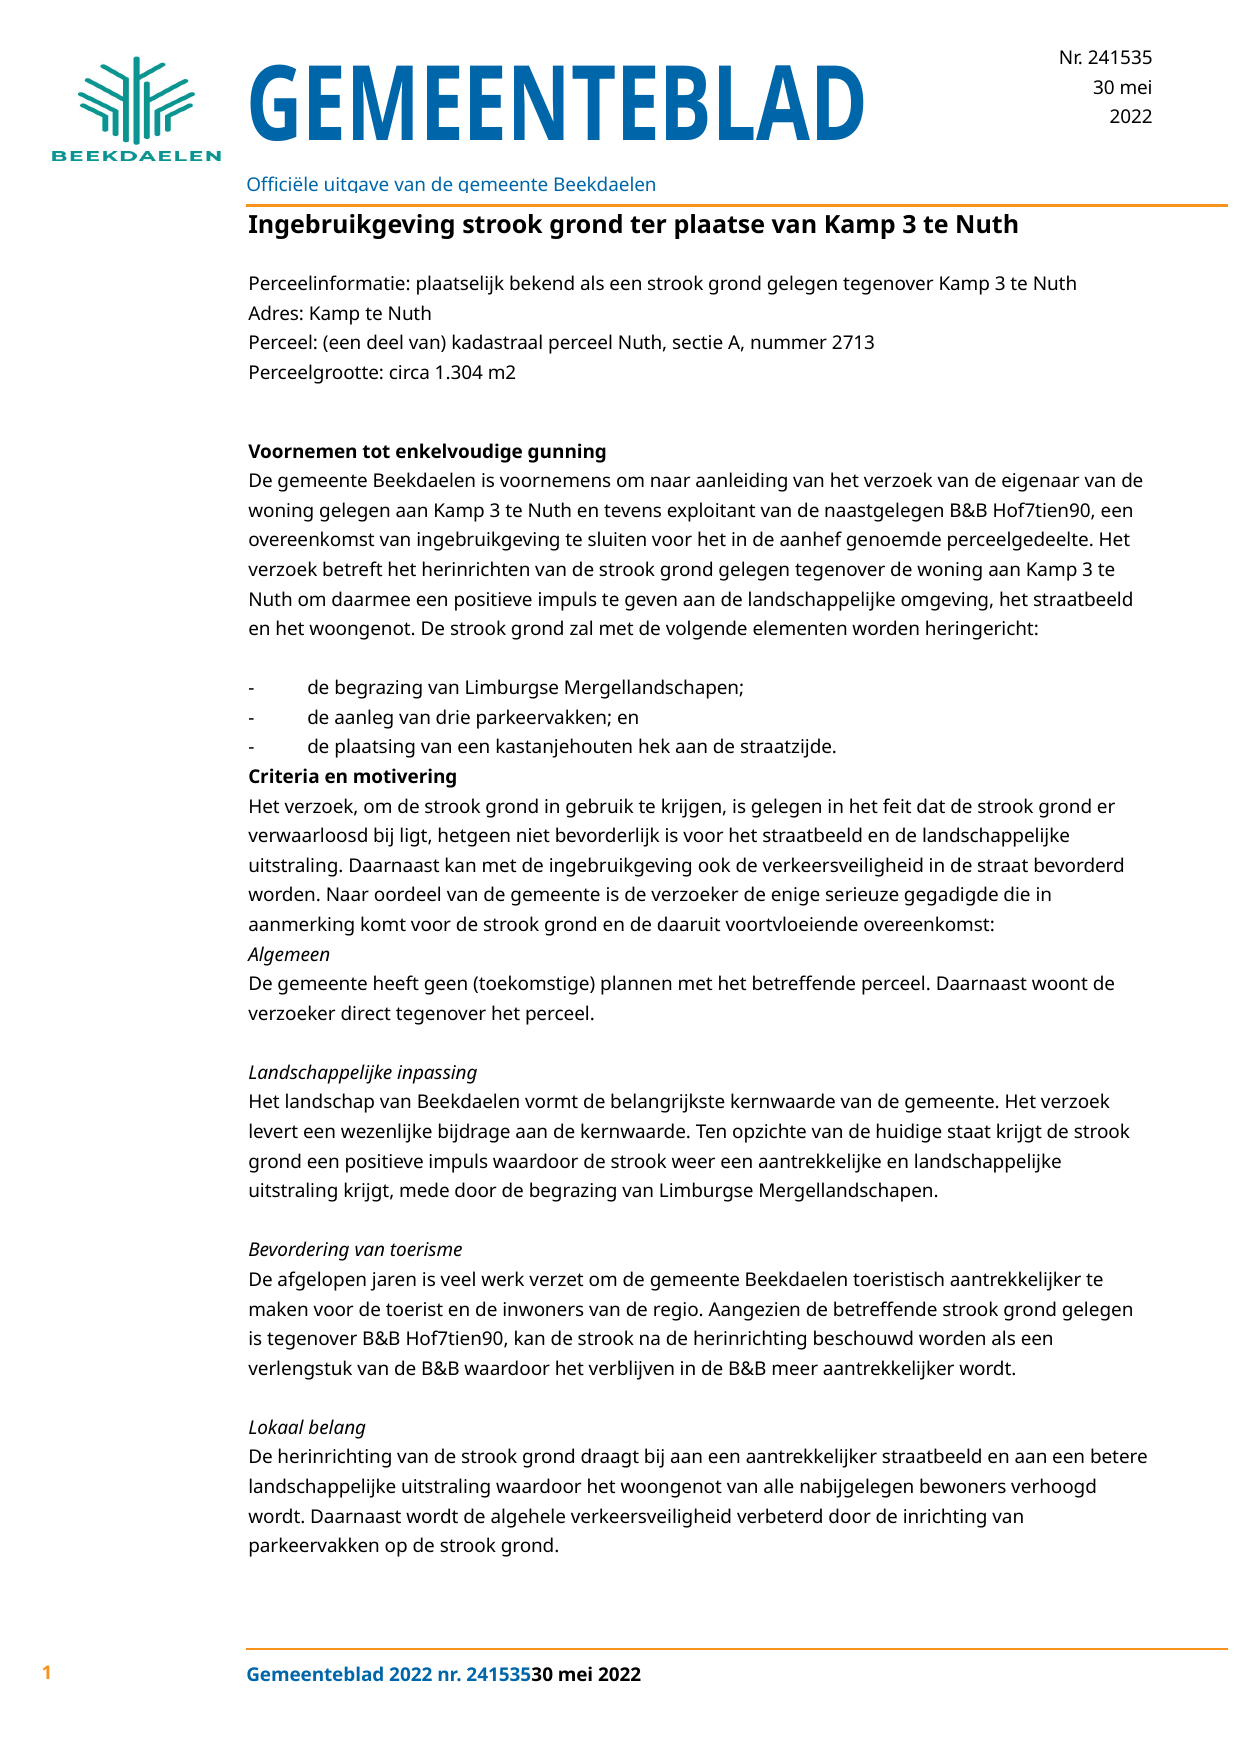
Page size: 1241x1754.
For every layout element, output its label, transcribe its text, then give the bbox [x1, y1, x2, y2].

text De gemeente Beekdaelen is voornemens om naar aanleiding van het verzoek van de eigenaar van de woning gelegen aan Kamp 3 te Nuth en tevens exploitant van de naastgelegen B&B Hof7tien90, een overeenkomst van ingebruikgeving te sluiten voor het in de aanhef genoemde perceelgedeelte. Het verzoek betreft het herinrichten van de strook grond gelegen tegenover de woning aan Kamp 3 te Nuth om daarmee een positieve impuls te geven aan de landschappelijke omgeving, het straatbeeld en het woongenot. De strook grond zal met de volgende elementen worden heringericht: [248, 467, 1152, 641]
text Perceelgrootte: circa 1.304 m2 [248, 359, 1152, 385]
text Het verzoek, om de strook grond in gebruik te krijgen, is gelegen in het feit dat de strook grond er verwaarloosd bij ligt, hetgeen niet bevorderlijk is voor het straatbeeld en de landschappelijke uitstraling. Daarnaast kan met de ingebruikgeving ook de verkeersveiligheid in de straat bevorderd worden. Naar oordeel van de gemeente is de verzoeker de enige serieuze gegadigde die in aanmerking komt voor de strook grond en de daaruit voortvloeiende overeenkomst: [248, 793, 1152, 937]
picture [41, 47, 231, 172]
list de begrazing van Limburgse Mergellandschapen; [248, 674, 1152, 700]
text De herinrichting van de strook grond draagt bij aan een aantrekkelijker straatbeeld en aan een betere landschappelijke uitstraling waardoor het woongenot van alle nabijgelegen bewoners verhoogd wordt. Daarnaast wordt de algehele verkeersveiligheid verbeterd door de inrichting van parkeervakken op de strook grond. [248, 1444, 1152, 1558]
text Perceelinformatie: plaatselijk bekend als een strook grond gelegen tegenover Kamp 3 te Nuth [248, 270, 1152, 296]
text De afgelopen jaren is veel werk verzet om de gemeente Beekdaelen toeristisch aantrekkelijker te maken voor de toerist en de inwoners van de regio. Aangezien de betreffende strook grond gelegen is tegenover B&B Hof7tien90, kan de strook na de herinrichting beschouwd worden als een verlengstuk van de B&B waardoor het verblijven in de B&B meer aantrekkelijker wordt. [248, 1266, 1152, 1381]
text Algemeen [248, 941, 1152, 967]
text Lokaal belang [248, 1414, 1152, 1440]
text Adres: Kamp te Nuth [248, 300, 1152, 326]
text Het landschap van Beekdaelen vormt de belangrijkste kernwaarde van de gemeente. Het verzoek levert een wezenlijke bijdrage aan de kernwaarde. Ten opzichte van de huidige staat krijgt de strook grond een positieve impuls waardoor de strook weer een aantrekkelijke en landschappelijke uitstraling krijgt, mede door de begrazing van Limburgse Mergellandschapen. [248, 1089, 1152, 1203]
text Bevordering van toerisme [248, 1237, 1152, 1262]
list de aanleg van drie parkeervakken; en [248, 704, 1152, 730]
list de plaatsing van een kastanjehouten hek aan de straatzijde. [248, 734, 1152, 759]
text De gemeente heeft geen (toekomstige) plannen met het betreffende perceel. Daarnaast woont de verzoeker direct tegenover het perceel. [248, 970, 1152, 1026]
text Perceel: (een deel van) kadastraal perceel Nuth, sectie A, nummer 2713 [248, 329, 1152, 355]
text Criteria en motivering [248, 763, 1152, 789]
text Landschappelijke inpassing [248, 1059, 1152, 1085]
text Ingebruikgeving strook grond ter plaatse van Kamp 3 te Nuth [248, 207, 1152, 241]
text Voornemen tot enkelvoudige gunning [248, 438, 1152, 464]
